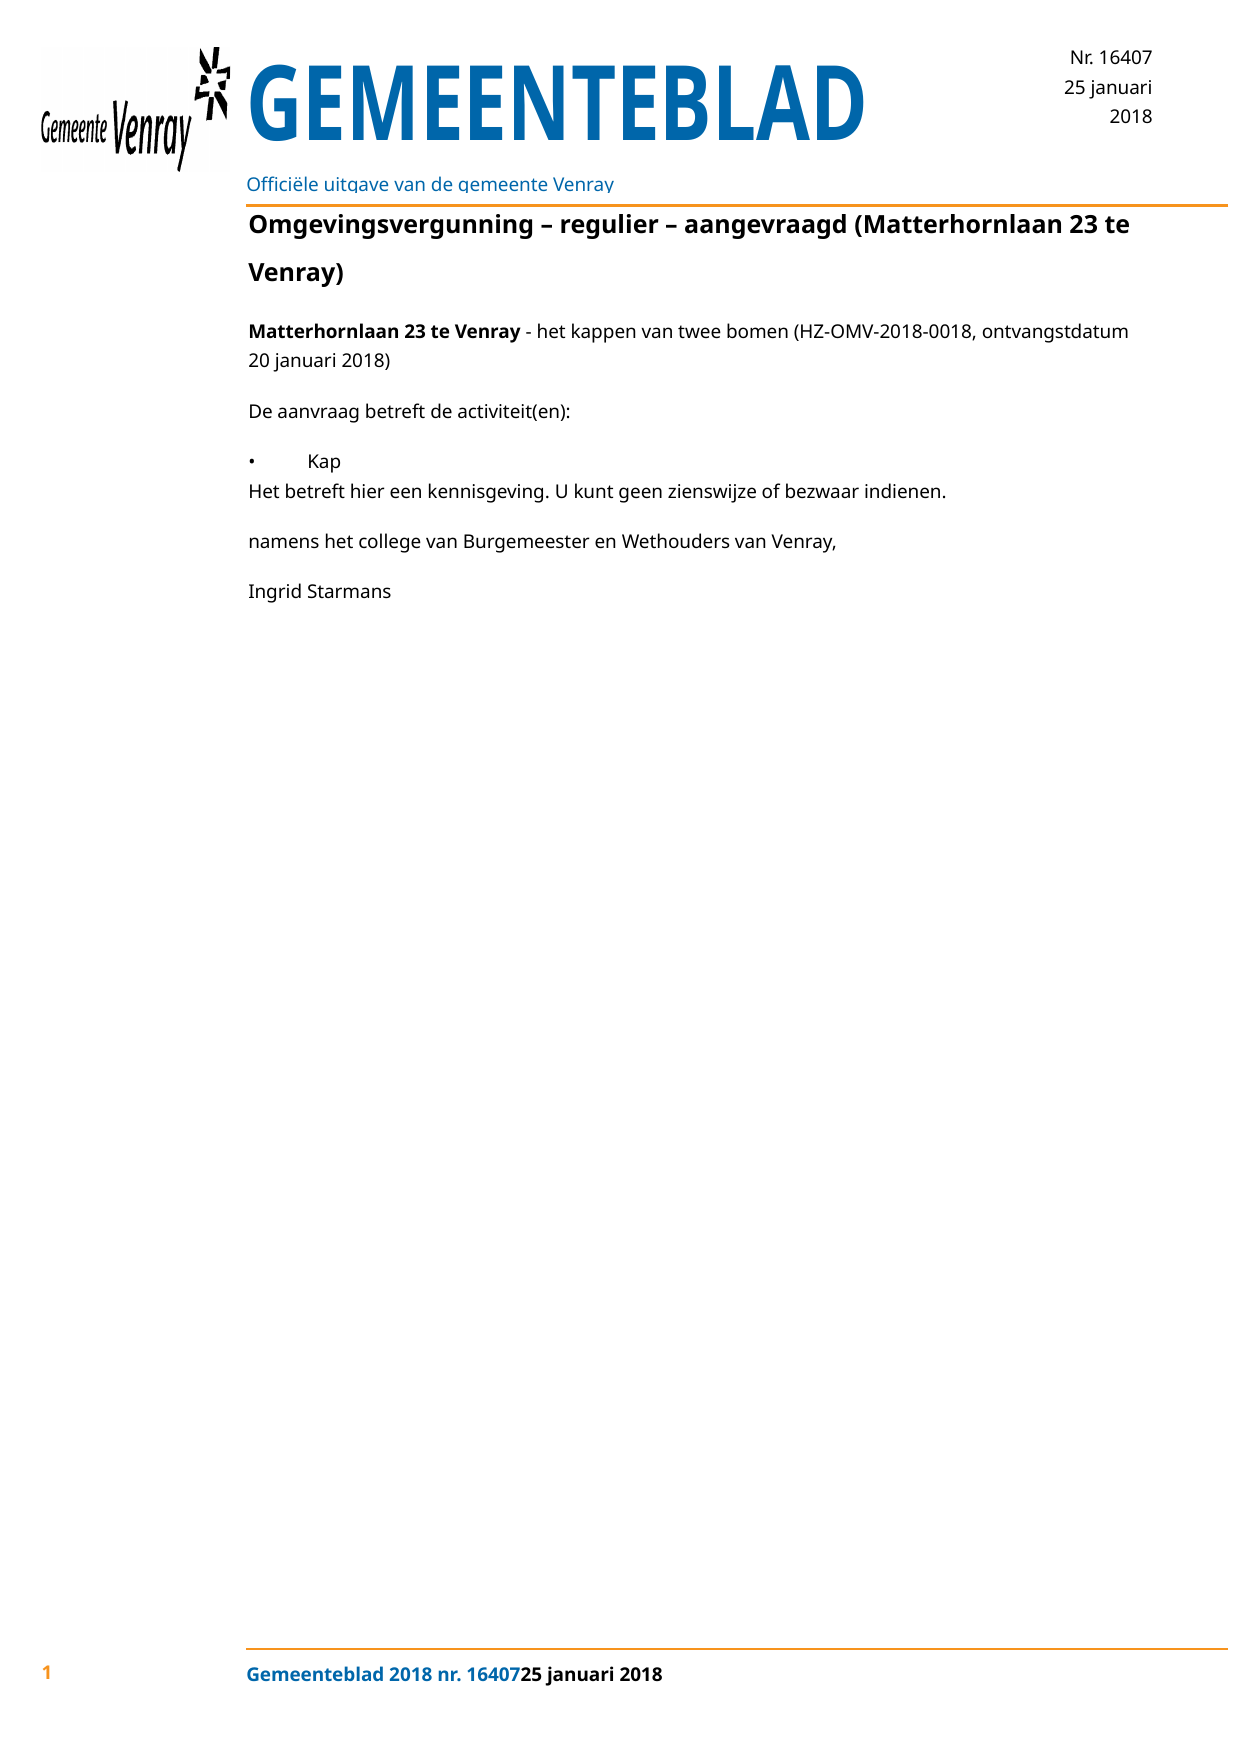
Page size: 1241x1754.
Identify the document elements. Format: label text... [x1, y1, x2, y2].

text Omgevingsvergunning – regulier – aangevraagd (Matterhornlaan 23 te Venray) [248, 207, 1152, 288]
text Matterhornlaan 23 te Venray - het kappen van twee bomen (HZ-OMV-2018-0018, ontvangstdatum 20 januari 2018) [248, 318, 1152, 373]
text De aanvraag betreft de activiteit(en): [248, 398, 1152, 424]
list Kap [248, 448, 1152, 474]
text Het betreft hier een kennisgeving. U kunt geen zienswijze of bezwaar indienen. [248, 478, 1152, 504]
text namens het college van Burgemeester en Wethouders van Venray, [248, 528, 1152, 554]
text Ingrid Starmans [248, 579, 1152, 604]
picture [41, 47, 231, 172]
